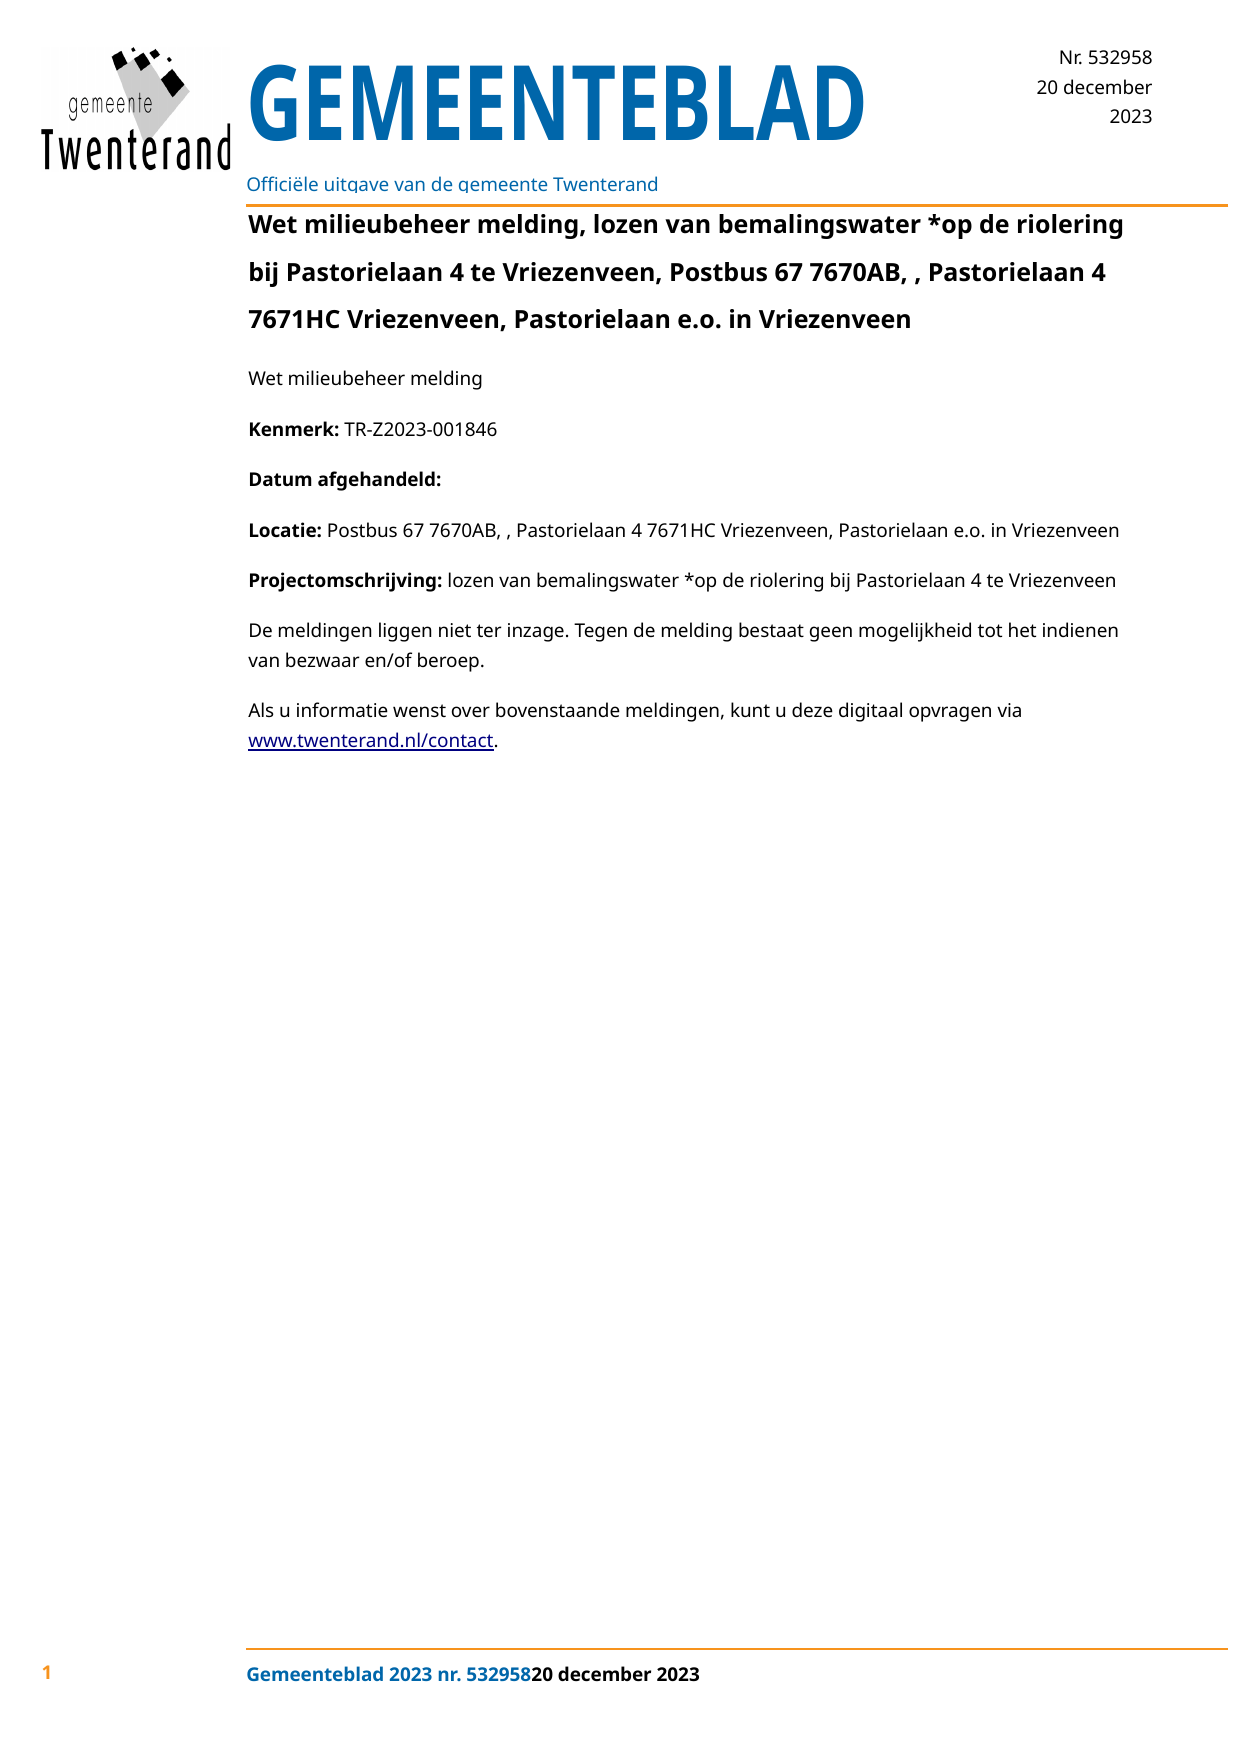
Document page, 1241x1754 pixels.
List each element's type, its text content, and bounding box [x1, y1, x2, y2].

picture [41, 47, 231, 172]
text De meldingen liggen niet ter inzage. Tegen de melding bestaat geen mogelijkheid tot het indienen van bezwaar en/of beroep. [248, 618, 1152, 673]
text Als u informatie wenst over bovenstaande meldingen, kunt u deze digitaal opvragen via www.twenterand.nl/contact. [248, 698, 1152, 753]
text Projectomschrijving: lozen van bemalingswater *op de riolering bij Pastorielaan 4 te Vriezenveen [248, 567, 1152, 593]
text Kenmerk: TR-Z2023-001846 [248, 416, 1152, 442]
text Locatie: Postbus 67 7670AB, , Pastorielaan 4 7671HC Vriezenveen, Pastorielaan e.o. in Vriezenveen [248, 517, 1152, 542]
text Wet milieubeheer melding, lozen van bemalingswater *op de riolering bij Pastorielaan 4 te Vriezenveen, Postbus 67 7670AB, , Pastorielaan 4 7671HC Vriezenveen, Pastorielaan e.o. in Vriezenveen [248, 207, 1152, 336]
text Wet milieubeheer melding [248, 366, 1152, 391]
text Datum afgehandeld: [248, 466, 1152, 492]
